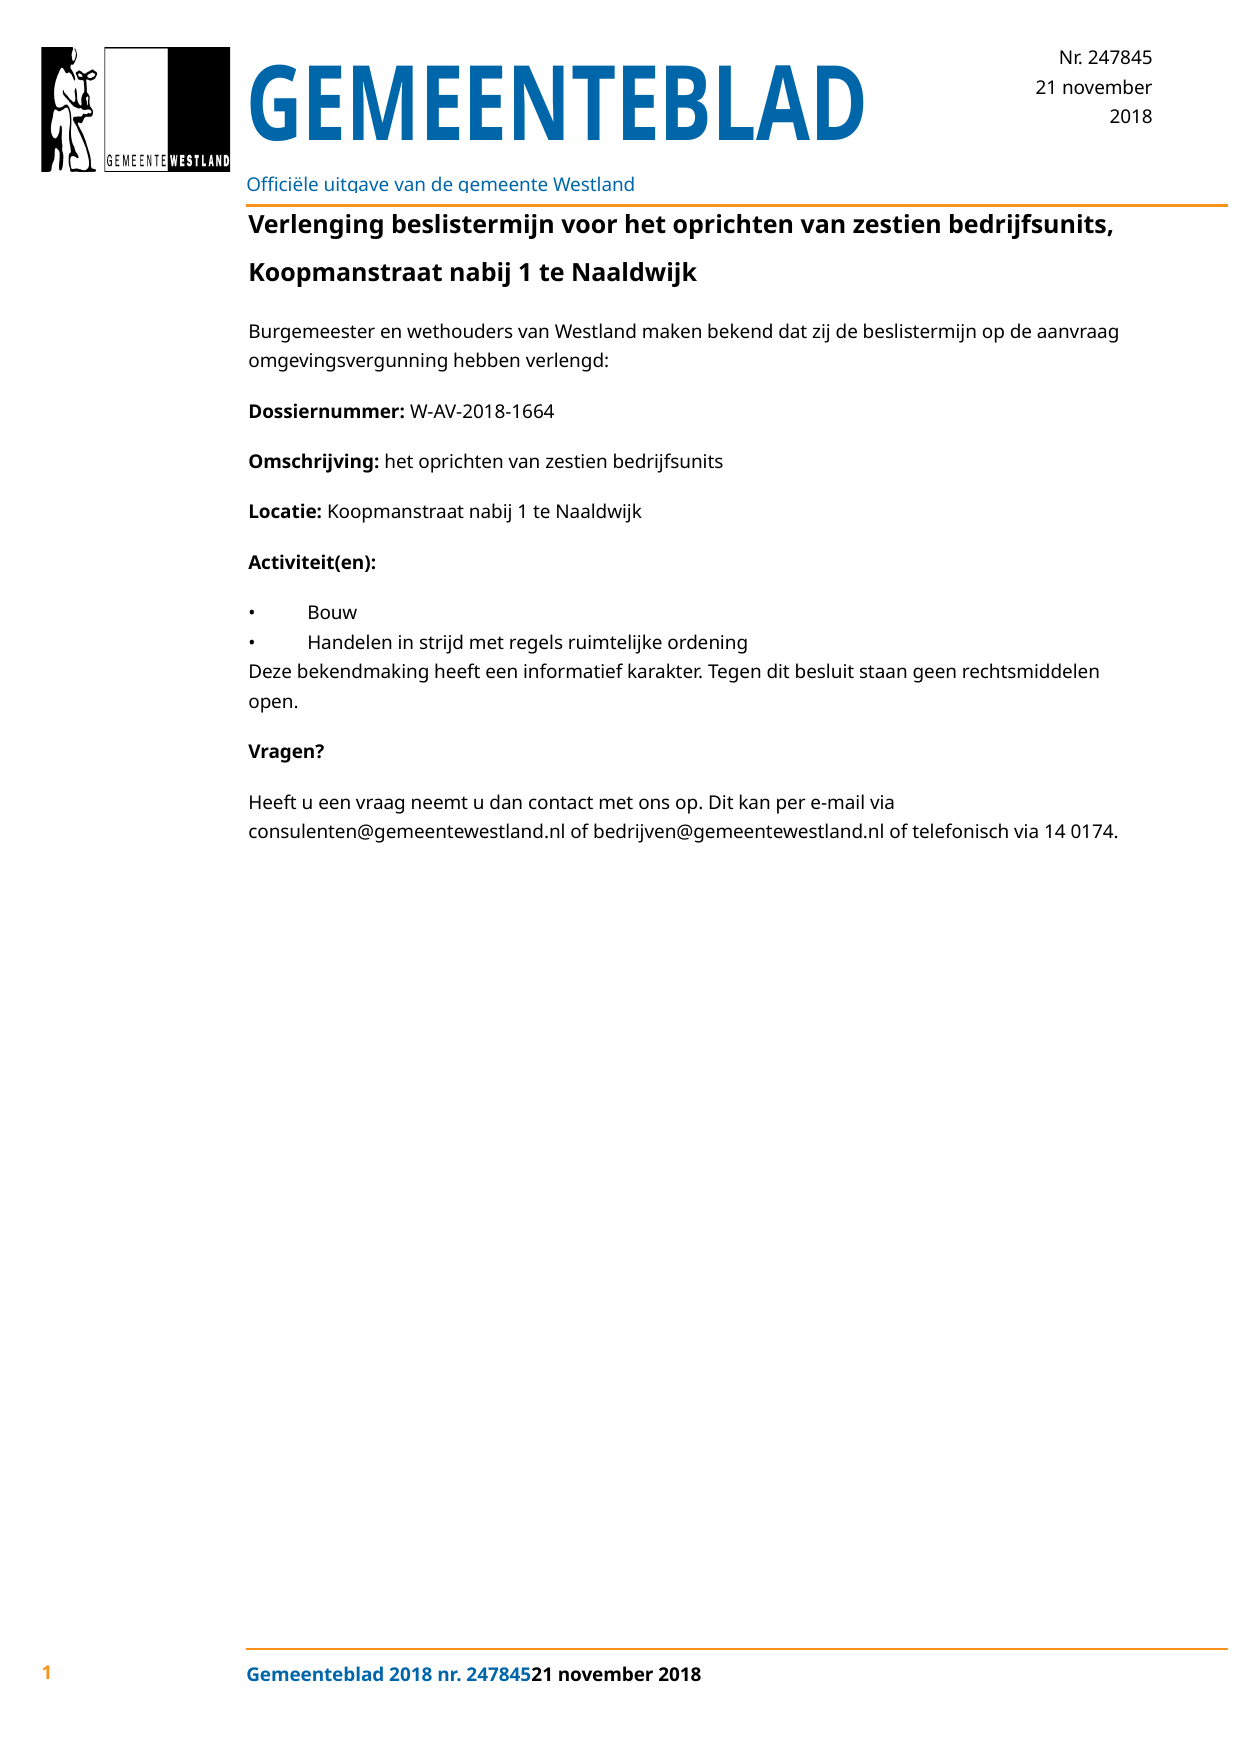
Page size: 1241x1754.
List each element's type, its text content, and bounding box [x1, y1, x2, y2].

text Vragen? [248, 739, 1152, 764]
text Omschrijving: het oprichten van zestien bedrijfsunits [248, 448, 1152, 474]
text Heeft u een vraag neemt u dan contact met ons op. Dit kan per e-mail via consulenten@gemeentewestland.nl of bedrijven@gemeentewestland.nl of telefonisch via 14 0174. [248, 789, 1152, 844]
text Deze bekendmaking heeft een informatief karakter. Tegen dit besluit staan geen rechtsmiddelen open. [248, 659, 1152, 714]
list Bouw [248, 599, 1152, 625]
text Locatie: Koopmanstraat nabij 1 te Naaldwijk [248, 499, 1152, 524]
list Handelen in strijd met regels ruimtelijke ordening [248, 629, 1152, 655]
picture [41, 47, 231, 172]
text Activiteit(en): [248, 549, 1152, 575]
text Dossiernummer: W-AV-2018-1664 [248, 398, 1152, 424]
text Burgemeester en wethouders van Westland maken bekend dat zij de beslistermijn op de aanvraag omgevingsvergunning hebben verlengd: [248, 318, 1152, 373]
text Verlenging beslistermijn voor het oprichten van zestien bedrijfsunits, Koopmanstraat nabij 1 te Naaldwijk [248, 207, 1152, 288]
